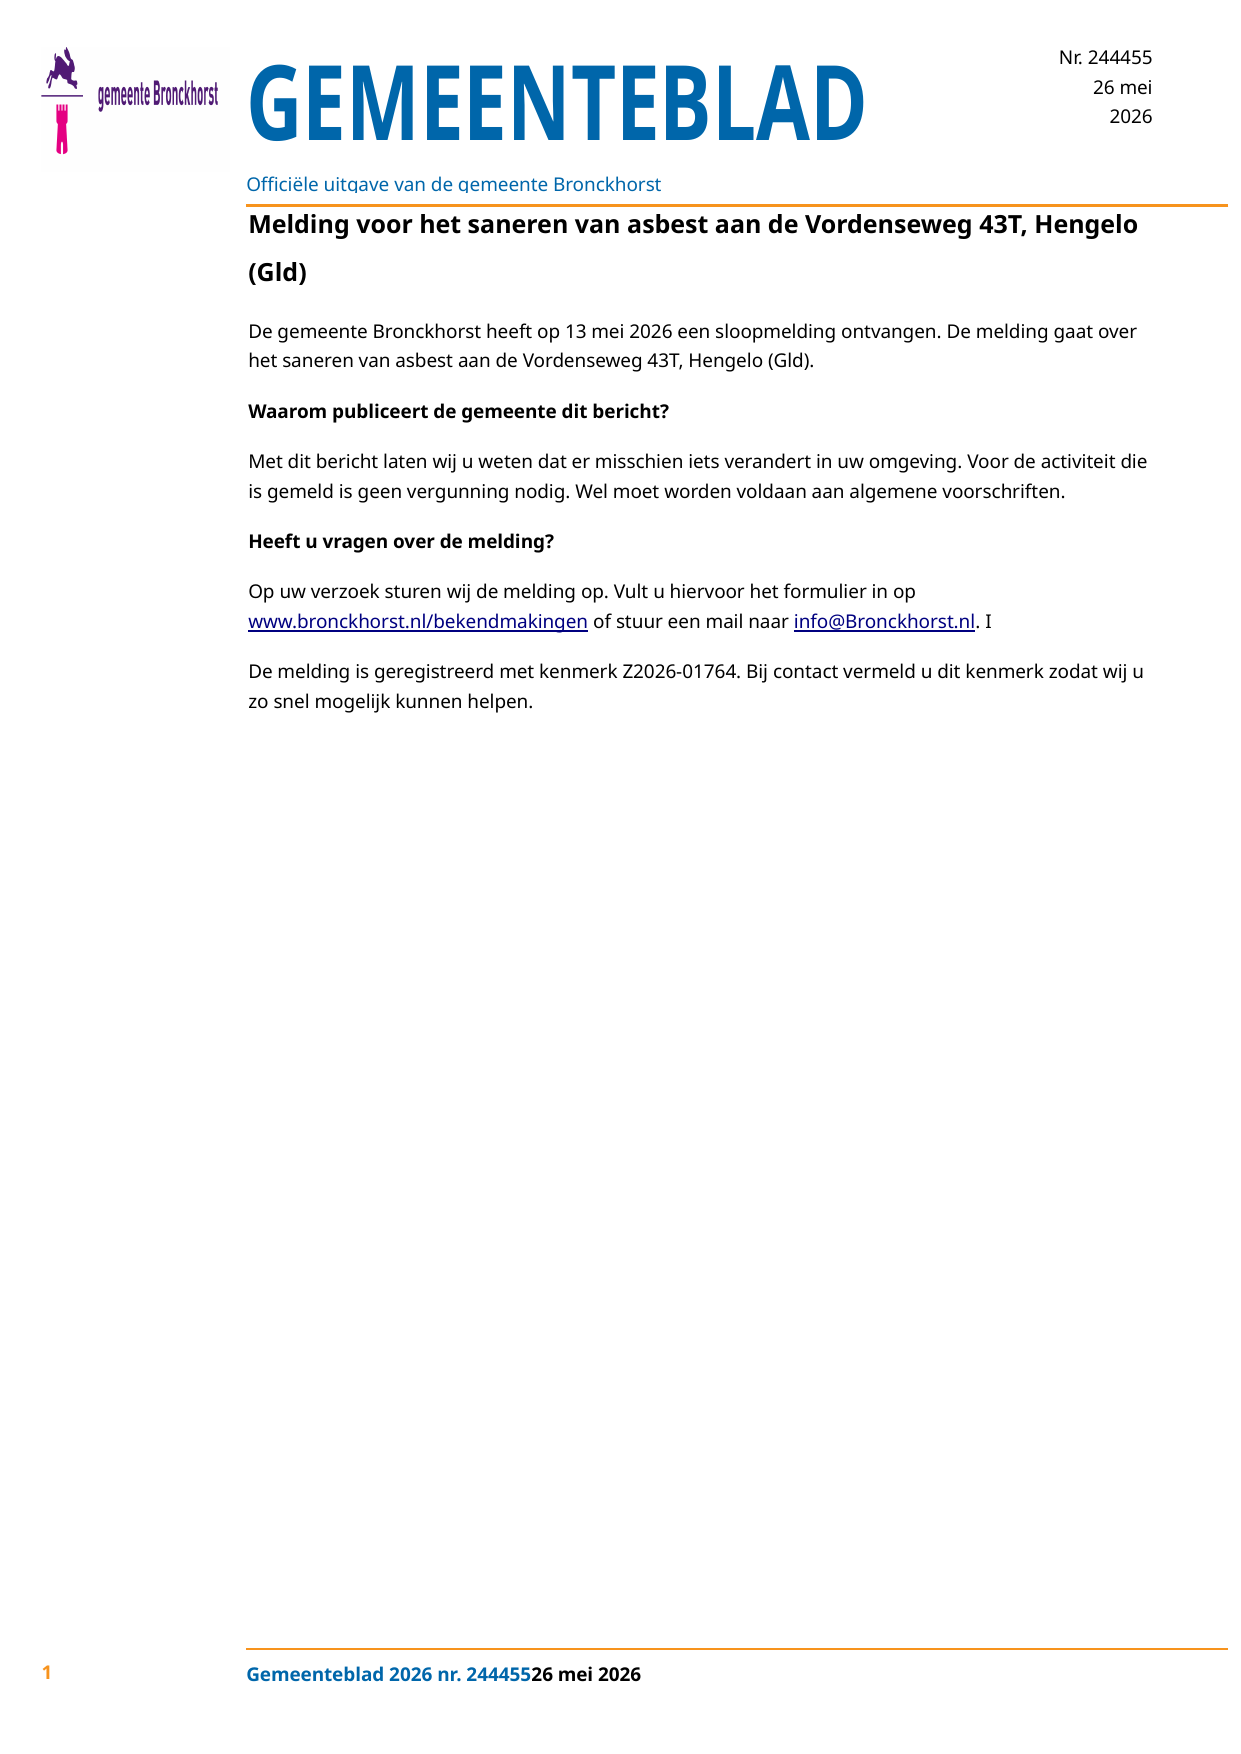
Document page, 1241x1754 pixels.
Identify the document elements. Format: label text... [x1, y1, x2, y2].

text Melding voor het saneren van asbest aan de Vordenseweg 43T, Hengelo (Gld) [248, 207, 1152, 288]
text Met dit bericht laten wij u weten dat er misschien iets verandert in uw omgeving. Voor de activiteit die is gemeld is geen vergunning nodig. Wel moet worden voldaan aan algemene voorschriften. [248, 448, 1152, 504]
text Op uw verzoek sturen wij de melding op. Vult u hiervoor het formulier in op www.bronckhorst.nl/bekendmakingen of stuur een mail naar info@Bronckhorst.nl. I [248, 579, 1152, 634]
text Heeft u vragen over de melding? [248, 528, 1152, 554]
picture [41, 47, 231, 172]
text De gemeente Bronckhorst heeft op 13 mei 2026 een sloopmelding ontvangen. De melding gaat over het saneren van asbest aan de Vordenseweg 43T, Hengelo (Gld). [248, 318, 1152, 373]
text Waarom publiceert de gemeente dit bericht? [248, 398, 1152, 424]
text De melding is geregistreerd met kenmerk Z2026-01764. Bij contact vermeld u dit kenmerk zodat wij u zo snel mogelijk kunnen helpen. [248, 659, 1152, 714]
